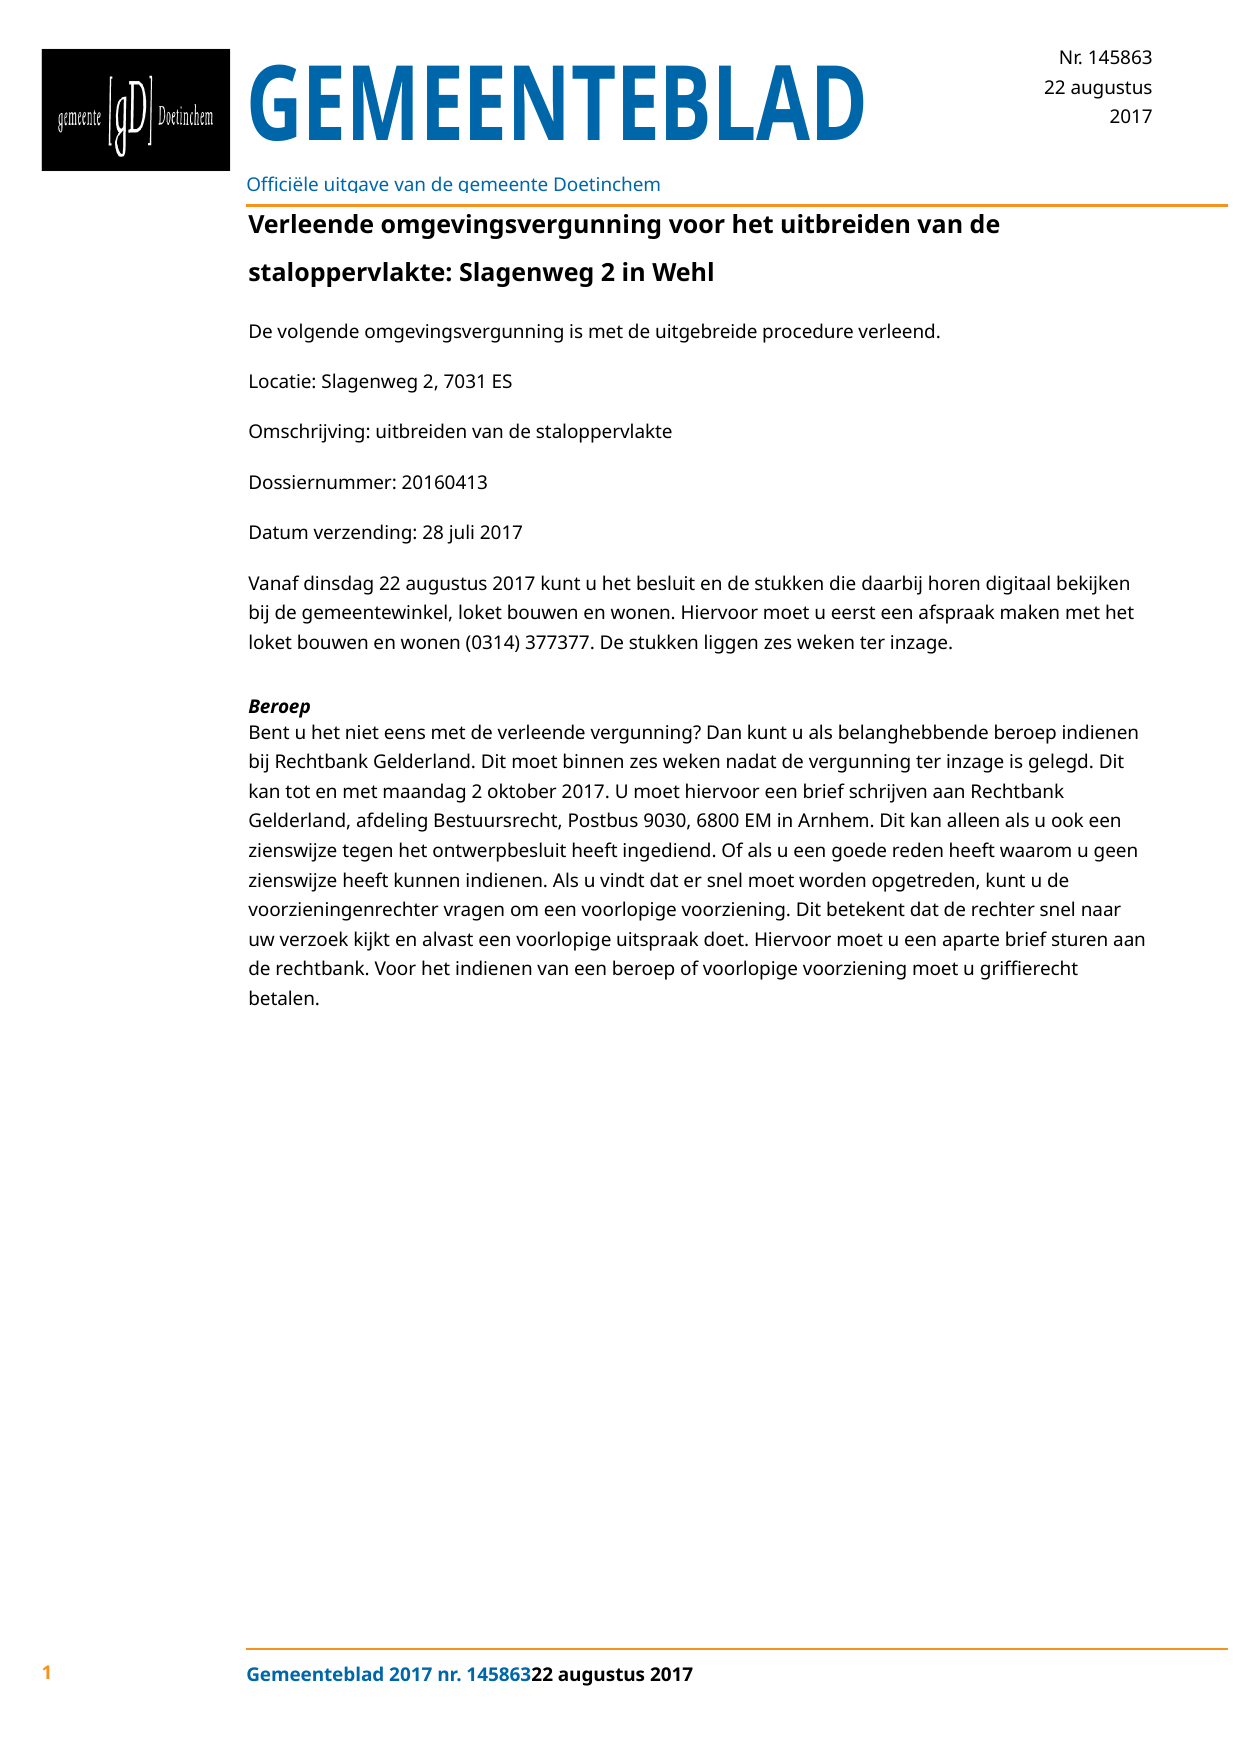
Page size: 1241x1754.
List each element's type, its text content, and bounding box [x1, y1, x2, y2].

text Locatie: Slagenweg 2, 7031 ES [248, 368, 1152, 394]
text De volgende omgevingsvergunning is met de uitgebreide procedure verleend. [248, 318, 1152, 344]
text Dossiernummer: 20160413 [248, 469, 1152, 495]
text Vanaf dinsdag 22 augustus 2017 kunt u het besluit en de stukken die daarbij horen digitaal bekijken bij de gemeentewinkel, loket bouwen en wonen. Hiervoor moet u eerst een afspraak maken met het loket bouwen en wonen (0314) 377377. De stukken liggen zes weken ter inzage. [248, 570, 1152, 655]
text Bent u het niet eens met de verleende vergunning? Dan kunt u als belanghebbende beroep indienen bij Rechtbank Gelderland. Dit moet binnen zes weken nadat de vergunning ter inzage is gelegd. Dit kan tot en met maandag 2 oktober 2017. U moet hiervoor een brief schrijven aan Rechtbank Gelderland, afdeling Bestuursrecht, Postbus 9030, 6800 EM in Arnhem. Dit kan alleen als u ook een zienswijze tegen het ontwerpbesluit heeft ingediend. Of als u een goede reden heeft waarom u geen zienswijze heeft kunnen indienen. Als u vindt dat er snel moet worden opgetreden, kunt u de voorzieningenrechter vragen om een voorlopige voorziening. Dit betekent dat de rechter snel naar uw verzoek kijkt en alvast een voorlopige uitspraak doet. Hiervoor moet u een aparte brief sturen aan de rechtbank. Voor het indienen van een beroep of voorlopige voorziening moet u griffierecht betalen. [248, 719, 1152, 1011]
text Beroep [248, 693, 1152, 719]
picture [41, 47, 231, 172]
text Omschrijving: uitbreiden van de staloppervlakte [248, 419, 1152, 444]
text Datum verzending: 28 juli 2017 [248, 519, 1152, 545]
text Verleende omgevingsvergunning voor het uitbreiden van de staloppervlakte: Slagenweg 2 in Wehl [248, 207, 1152, 288]
